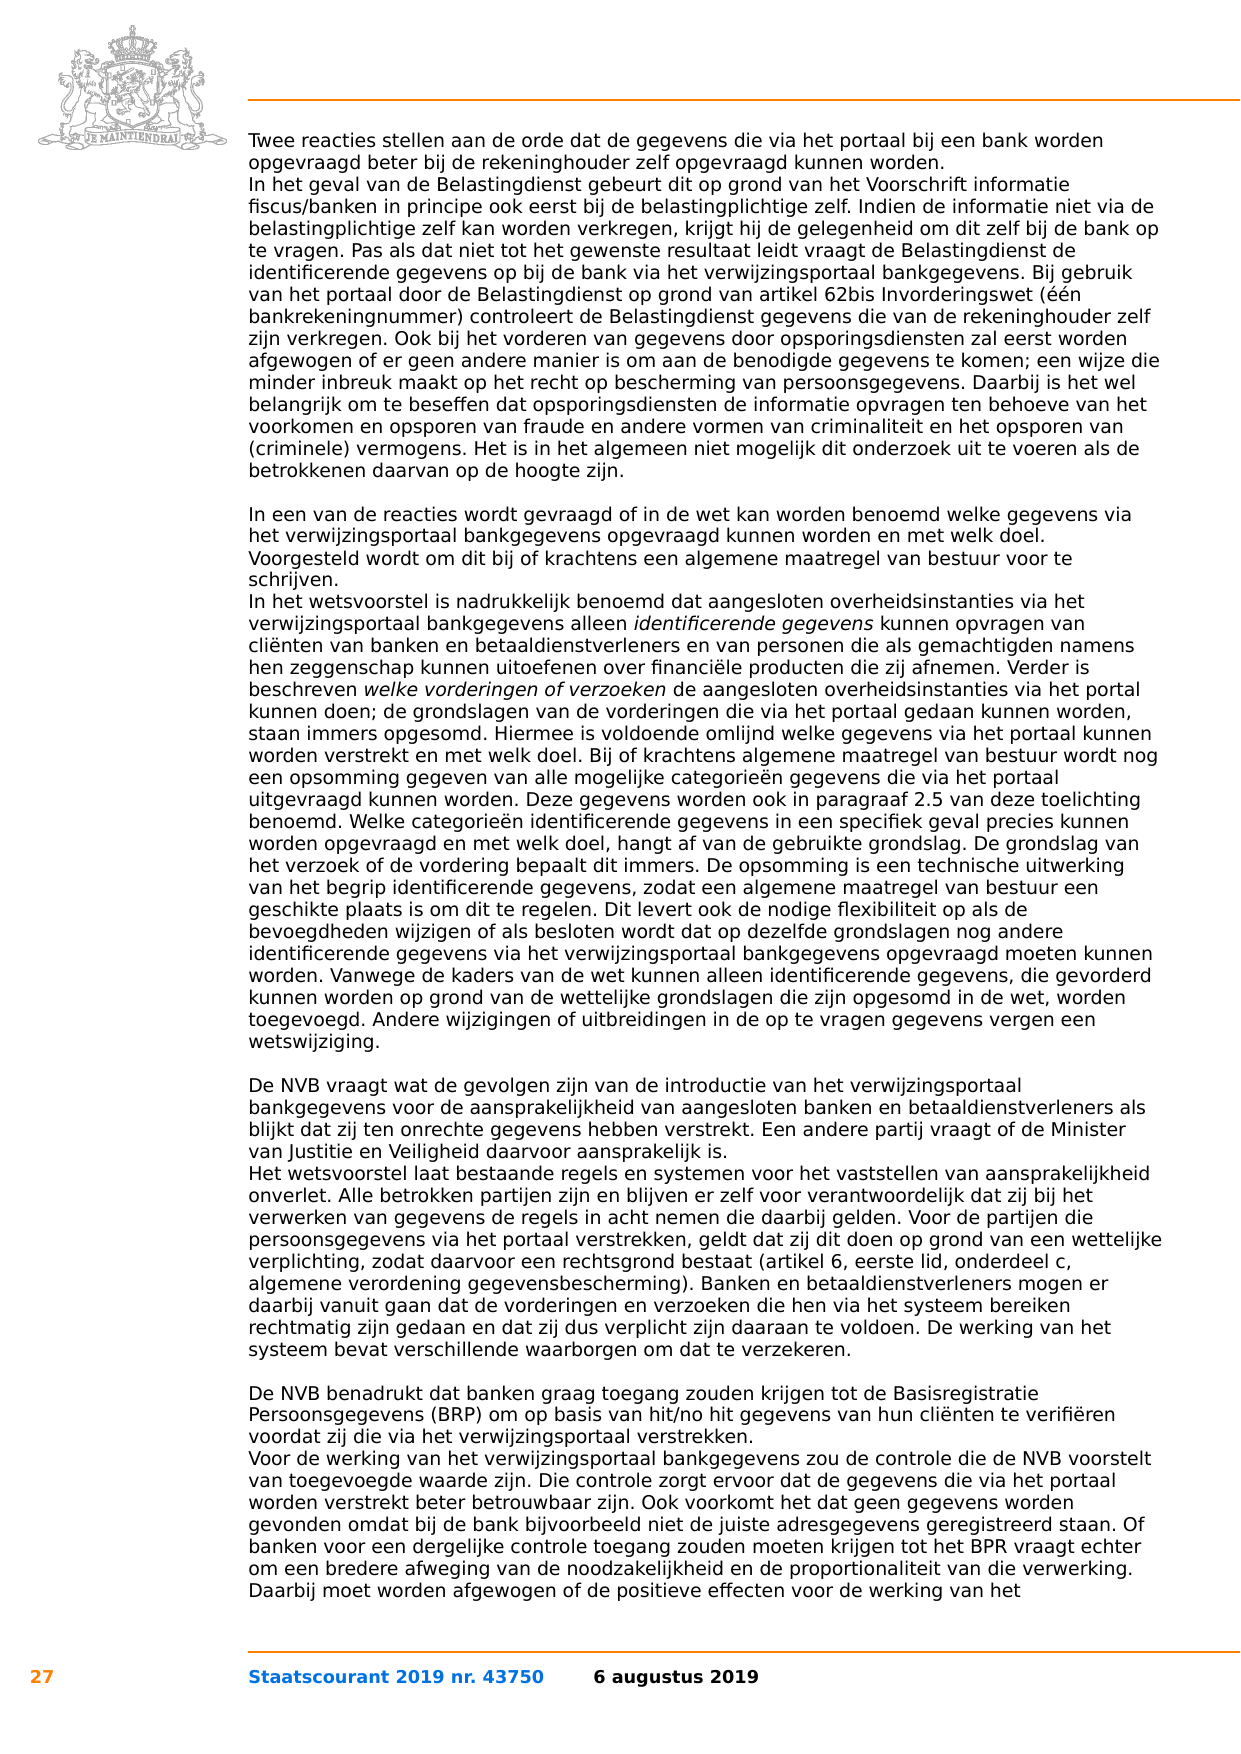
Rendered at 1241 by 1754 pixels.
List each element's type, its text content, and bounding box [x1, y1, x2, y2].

text Het wetsvoorstel laat bestaande regels en systemen voor het vaststellen van aansprakelijkheid onverlet. Alle betrokken partijen zijn en blijven er zelf voor verantwoordelijk dat zij bij het verwerken van gegevens de regels in acht nemen die daarbij gelden. Voor de partijen die persoonsgegevens via het portaal verstrekken, geldt dat zij dit doen op grond van een wettelijke verplichting, zodat daarvoor een rechtsgrond bestaat (artikel 6, eerste lid, onderdeel c, algemene verordening gegevensbescherming). Banken en betaaldienstverleners mogen er daarbij vanuit gaan dat de vorderingen en verzoeken die hen via het systeem bereiken rechtmatig zijn gedaan en dat zij dus verplicht zijn daaraan te voldoen. De werking van het systeem bevat verschillende waarborgen om dat te verzekeren. [248, 1163, 1163, 1361]
text In een van de reacties wordt gevraagd of in de wet kan worden benoemd welke gegevens via het verwijzingsportaal bankgegevens opgevraagd kunnen worden en met welk doel. Voorgesteld wordt om dit bij of krachtens een algemene maatregel van bestuur voor te schrijven. [248, 503, 1163, 591]
text In het wetsvoorstel is nadrukkelijk benoemd dat aangesloten overheidsinstanties via het verwijzingsportaal bankgegevens alleen identificerende gegevens kunnen opvragen van cliënten van banken en betaaldienstverleners en van personen die als gemachtigden namens hen zeggenschap kunnen uitoefenen over financiële producten die zij afnemen. Verder is beschreven welke vorderingen of verzoeken de aangesloten overheidsinstanties via het portal kunnen doen; de grondslagen van de vorderingen die via het portaal gedaan kunnen worden, staan immers opgesomd. Hiermee is voldoende omlijnd welke gegevens via het portaal kunnen worden verstrekt en met welk doel. Bij of krachtens algemene maatregel van bestuur wordt nog een opsomming gegeven van alle mogelijke categorieën gegevens die via het portaal uitgevraagd kunnen worden. Deze gegevens worden ook in paragraaf 2.5 van deze toelichting benoemd. Welke categorieën identificerende gegevens in een specifiek geval precies kunnen worden opgevraagd en met welk doel, hangt af van de gebruikte grondslag. De grondslag van het verzoek of de vordering bepaalt dit immers. De opsomming is een technische uitwerking van het begrip identificerende gegevens, zodat een algemene maatregel van bestuur een geschikte plaats is om dit te regelen. Dit levert ook de nodige flexibiliteit op als de bevoegdheden wijzigen of als besloten wordt dat op dezelfde grondslagen nog andere identificerende gegevens via het verwijzingsportaal bankgegevens opgevraagd moeten kunnen worden. Vanwege de kaders van de wet kunnen alleen identificerende gegevens, die gevorderd kunnen worden op grond van de wettelijke grondslagen die zijn opgesomd in de wet, worden toegevoegd. Andere wijzigingen of uitbreidingen in de op te vragen gegevens vergen een wetswijziging. [248, 591, 1163, 1053]
text De NVB vraagt wat de gevolgen zijn van de introductie van het verwijzingsportaal bankgegevens voor de aansprakelijkheid van aangesloten banken en betaaldienstverleners als blijkt dat zij ten onrechte gegevens hebben verstrekt. Een andere partij vraagt of de Minister van Justitie en Veiligheid daarvoor aansprakelijk is. [248, 1075, 1163, 1163]
text Voor de werking van het verwijzingsportaal bankgegevens zou de controle die de NVB voorstelt van toegevoegde waarde zijn. Die controle zorgt ervoor dat de gegevens die via het portaal worden verstrekt beter betrouwbaar zijn. Ook voorkomt het dat geen gegevens worden gevonden omdat bij de bank bijvoorbeeld niet de juiste adresgegevens geregistreerd staan. Of banken voor een dergelijke controle toegang zouden moeten krijgen tot het BPR vraagt echter om een bredere afweging van de noodzakelijkheid en de proportionaliteit van die verwerking. Daarbij moet worden afgewogen of de positieve effecten voor de werking van het [248, 1448, 1163, 1602]
text De NVB benadrukt dat banken graag toegang zouden krijgen tot de Basisregistratie Persoonsgegevens (BRP) om op basis van hit/no hit gegevens van hun cliënten te verifiëren voordat zij die via het verwijzingsportaal verstrekken. [248, 1382, 1163, 1448]
text Twee reacties stellen aan de orde dat de gegevens die via het portaal bij een bank worden opgevraagd beter bij de rekeninghouder zelf opgevraagd kunnen worden. [248, 130, 1163, 174]
text In het geval van de Belastingdienst gebeurt dit op grond van het Voorschrift informatie fiscus/banken in principe ook eerst bij de belastingplichtige zelf. Indien de informatie niet via de belastingplichtige zelf kan worden verkregen, krijgt hij de gelegenheid om dit zelf bij de bank op te vragen. Pas als dat niet tot het gewenste resultaat leidt vraagt de Belastingdienst de identificerende gegevens op bij de bank via het verwijzingsportaal bankgegevens. Bij gebruik van het portaal door de Belastingdienst op grond van artikel 62bis Invorderingswet (één bankrekeningnummer) controleert de Belastingdienst gegevens die van de rekeninghouder zelf zijn verkregen. Ook bij het vorderen van gegevens door opsporingsdiensten zal eerst worden afgewogen of er geen andere manier is om aan de benodigde gegevens te komen; een wijze die minder inbreuk maakt op het recht op bescherming van persoonsgegevens. Daarbij is het wel belangrijk om te beseffen dat opsporingsdiensten de informatie opvragen ten behoeve van het voorkomen en opsporen van fraude en andere vormen van criminaliteit en het opsporen van (criminele) vermogens. Het is in het algemeen niet mogelijk dit onderzoek uit te voeren als de betrokkenen daarvan op de hoogte zijn. [248, 174, 1163, 482]
picture [38, 25, 227, 150]
